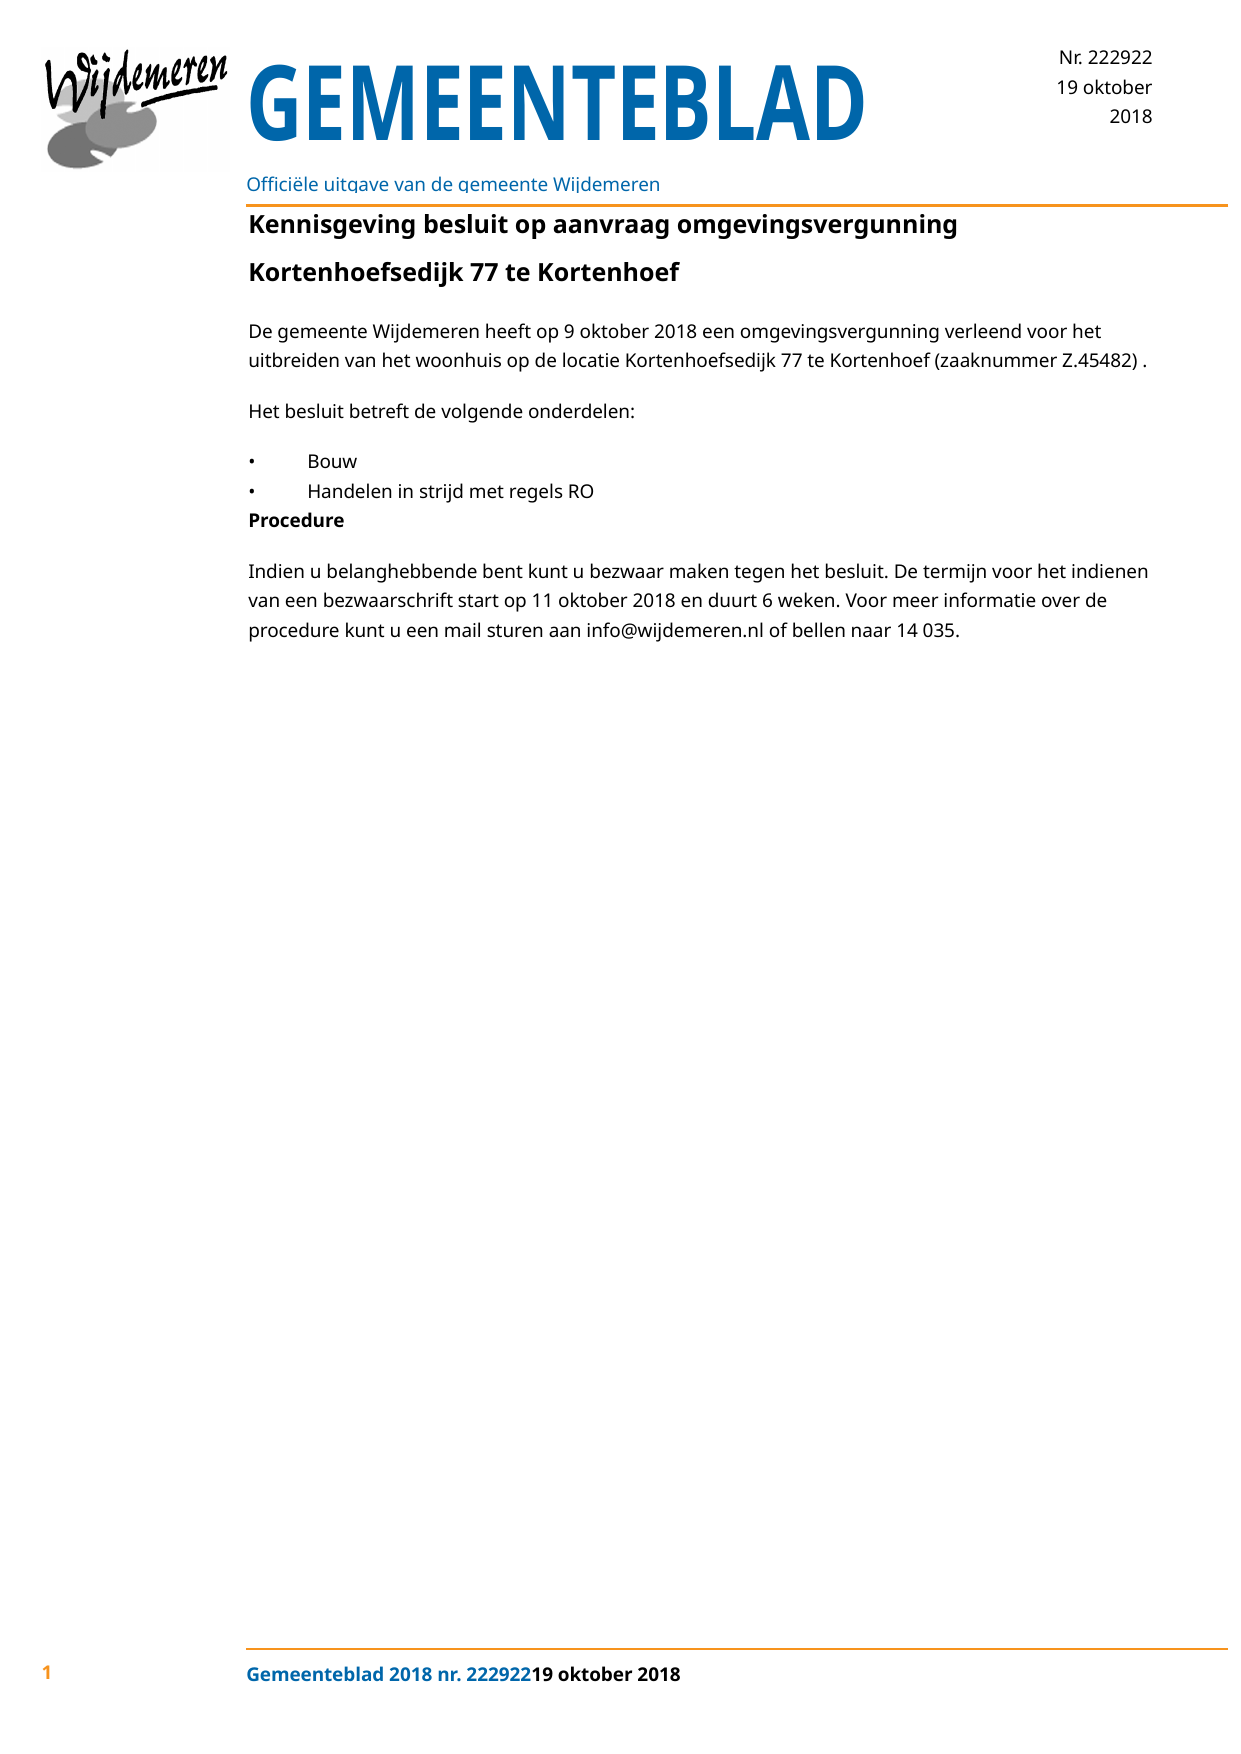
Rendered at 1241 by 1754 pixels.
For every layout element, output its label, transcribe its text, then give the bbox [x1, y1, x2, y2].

list Handelen in strijd met regels RO [248, 478, 1152, 504]
list Bouw [248, 448, 1152, 474]
picture [41, 47, 231, 172]
text Procedure [248, 507, 1152, 533]
text Kennisgeving besluit op aanvraag omgevingsvergunning Kortenhoefsedijk 77 te Kortenhoef [248, 207, 1152, 288]
text Het besluit betreft de volgende onderdelen: [248, 398, 1152, 424]
text De gemeente Wijdemeren heeft op 9 oktober 2018 een omgevingsvergunning verleend voor het uitbreiden van het woonhuis op de locatie Kortenhoefsedijk 77 te Kortenhoef (zaaknummer Z.45482) . [248, 318, 1152, 373]
text Indien u belanghebbende bent kunt u bezwaar maken tegen het besluit. De termijn voor het indienen van een bezwaarschrift start op 11 oktober 2018 en duurt 6 weken. Voor meer informatie over de procedure kunt u een mail sturen aan info@wijdemeren.nl of bellen naar 14 035. [248, 558, 1152, 643]
